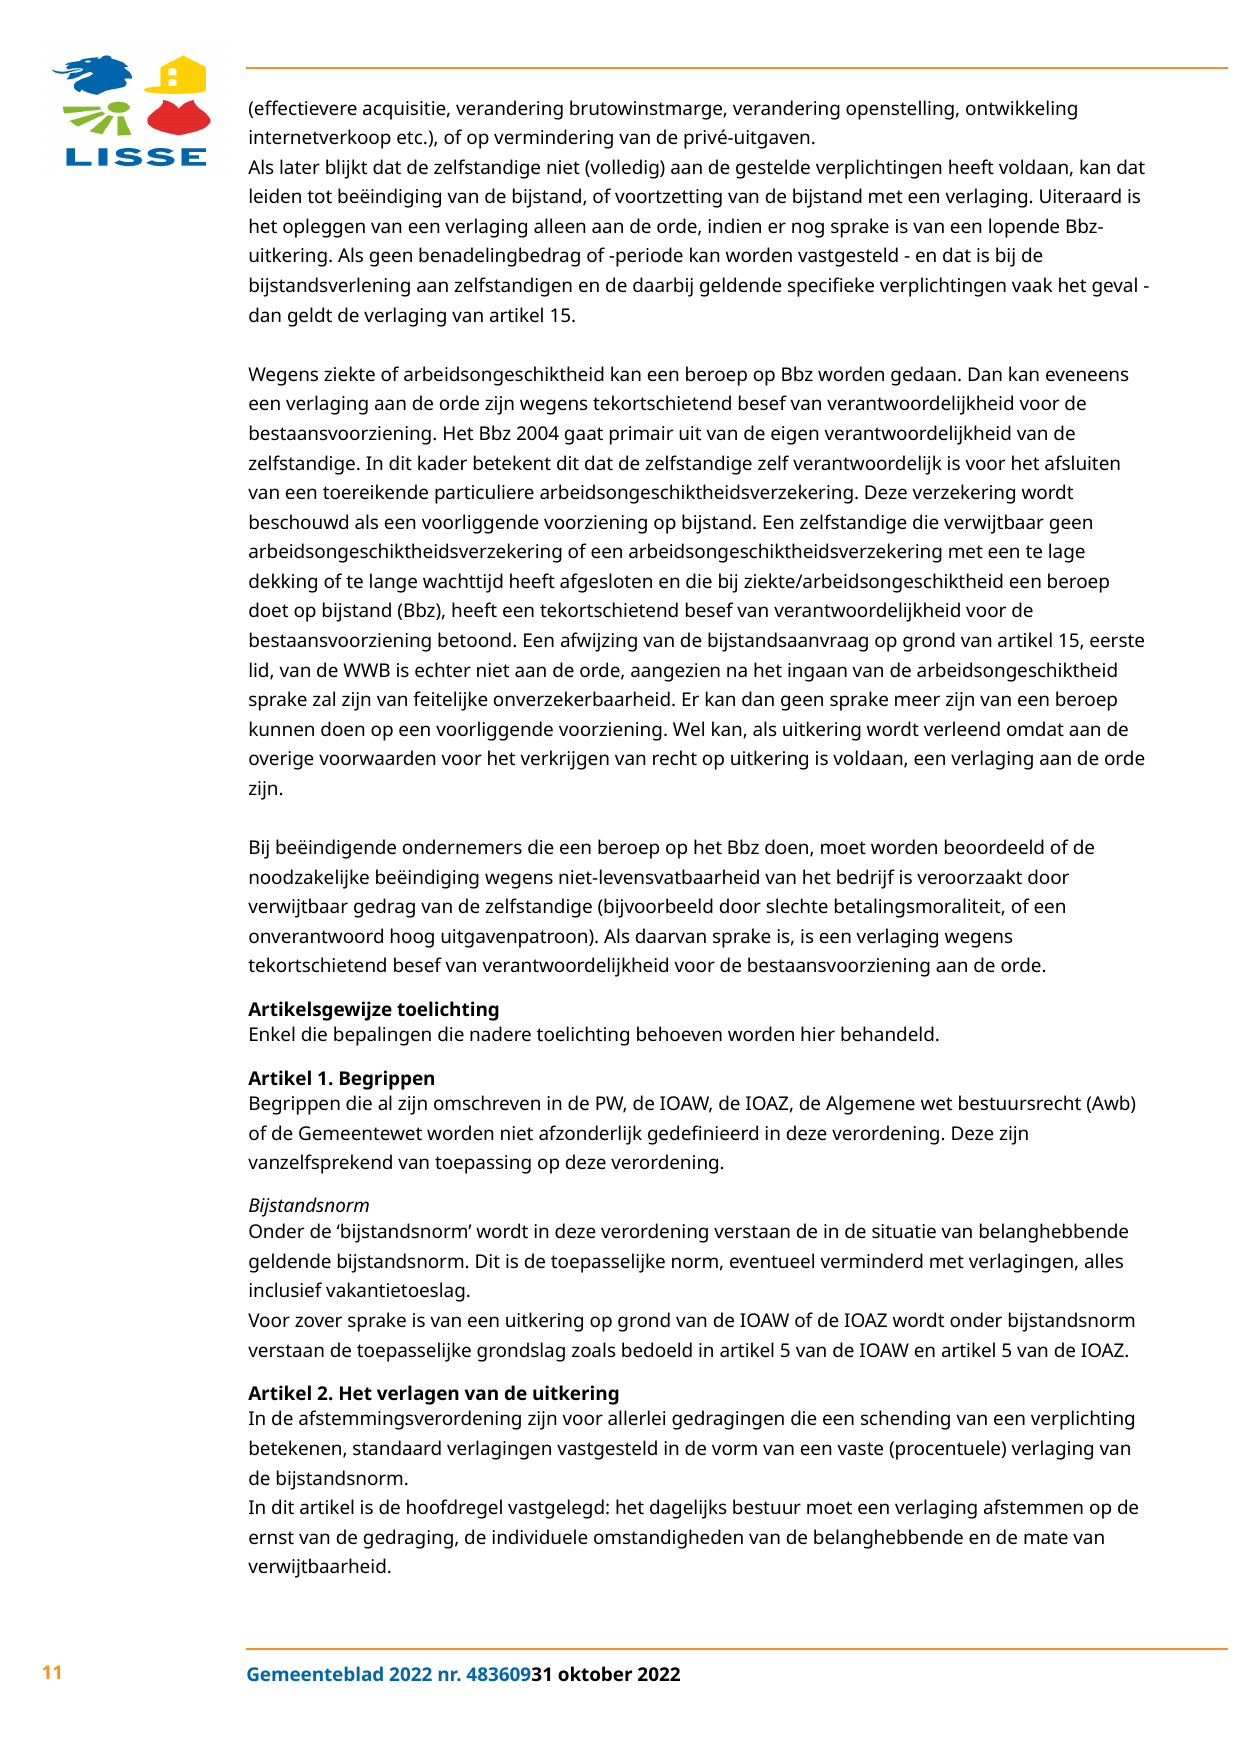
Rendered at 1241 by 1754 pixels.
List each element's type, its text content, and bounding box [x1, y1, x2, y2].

text Als later blijkt dat de zelfstandige niet (volledig) aan de gestelde verplichtingen heeft voldaan, kan dat leiden tot beëindiging van de bijstand, of voortzetting van de bijstand met een verlaging. Uiteraard is het opleggen van een verlaging alleen aan de orde, indien er nog sprake is van een lopende Bbz-uitkering. Als geen benadelingbedrag of -periode kan worden vastgesteld - en dat is bij de bijstandsverlening aan zelfstandigen en de daarbij geldende specifieke verplichtingen vaak het geval - dan geldt de verlaging van artikel 15. [248, 154, 1152, 328]
text Onder de ‘bijstandsnorm’ wordt in deze verordening verstaan de in de situatie van belanghebbende geldende bijstandsnorm. Dit is de toepasselijke norm, eventueel verminderd met verlagingen, alles inclusief vakantietoeslag. [248, 1218, 1152, 1303]
text Enkel die bepalingen die nadere toelichting behoeven worden hier behandeld. [248, 1022, 1152, 1047]
text Begrippen die al zijn omschreven in de PW, de IOAW, de IOAZ, de Algemene wet bestuursrecht (Awb) of de Gemeentewet worden niet afzonderlijk gedefinieerd in deze verordening. Deze zijn vanzelfsprekend van toepassing op deze verordening. [248, 1090, 1152, 1175]
text Wegens ziekte of arbeidsongeschiktheid kan een beroep op Bbz worden gedaan. Dan kan eveneens een verlaging aan de orde zijn wegens tekortschietend besef van verantwoordelijkheid voor de bestaansvoorziening. Het Bbz 2004 gaat primair uit van de eigen verantwoordelijkheid van de zelfstandige. In dit kader betekent dit dat de zelfstandige zelf verantwoordelijk is voor het afsluiten van een toereikende particuliere arbeidsongeschiktheidsverzekering. Deze verzekering wordt beschouwd als een voorliggende voorziening op bijstand. Een zelfstandige die verwijtbaar geen arbeidsongeschiktheidsverzekering of een arbeidsongeschiktheidsverzekering met een te lage dekking of te lange wachttijd heeft afgesloten en die bij ziekte/arbeidsongeschiktheid een beroep doet op bijstand (Bbz), heeft een tekortschietend besef van verantwoordelijkheid voor de bestaansvoorziening betoond. Een afwijzing van de bijstandsaanvraag op grond van artikel 15, eerste lid, van de WWB is echter niet aan de orde, aangezien na het ingaan van de arbeidsongeschiktheid sprake zal zijn van feitelijke onverzekerbaarheid. Er kan dan geen sprake meer zijn van een beroep kunnen doen op een voorliggende voorziening. Wel kan, als uitkering wordt verleend omdat aan de overige voorwaarden voor het verkrijgen van recht op uitkering is voldaan, een verlaging aan de orde zijn. [248, 361, 1152, 801]
text Bijstandsnorm [248, 1193, 1152, 1218]
picture [41, 47, 231, 172]
text In de afstemmingsverordening zijn voor allerlei gedragingen die een schending van een verplichting betekenen, standaard verlagingen vastgesteld in de vorm van een vaste (procentuele) verlaging van de bijstandsnorm. [248, 1406, 1152, 1491]
text Artikel 2. Het verlagen van de uitkering [248, 1380, 1152, 1406]
text (effectievere acquisitie, verandering brutowinstmarge, verandering openstelling, ontwikkeling internetverkoop etc.), of op vermindering van de privé-uitgaven. [248, 95, 1152, 150]
text Artikel 1. Begrippen [248, 1065, 1152, 1090]
text Artikelsgewijze toelichting [248, 996, 1152, 1022]
text In dit artikel is de hoofdregel vastgelegd: het dagelijks bestuur moet een verlaging afstemmen op de ernst van de gedraging, de individuele omstandigheden van de belanghebbende en de mate van verwijtbaarheid. [248, 1494, 1152, 1579]
text Bij beëindigende ondernemers die een beroep op het Bbz doen, moet worden beoordeeld of de noodzakelijke beëindiging wegens niet-levensvatbaarheid van het bedrijf is veroorzaakt door verwijtbaar gedrag van de zelfstandige (bijvoorbeeld door slechte betalingsmoraliteit, of een onverantwoord hoog uitgavenpatroon). Als daarvan sprake is, is een verlaging wegens tekortschietend besef van verantwoordelijkheid voor de bestaansvoorziening aan de orde. [248, 834, 1152, 978]
text Voor zover sprake is van een uitkering op grond van de IOAW of de IOAZ wordt onder bijstandsnorm verstaan de toepasselijke grondslag zoals bedoeld in artikel 5 van de IOAW en artikel 5 van de IOAZ. [248, 1307, 1152, 1362]
